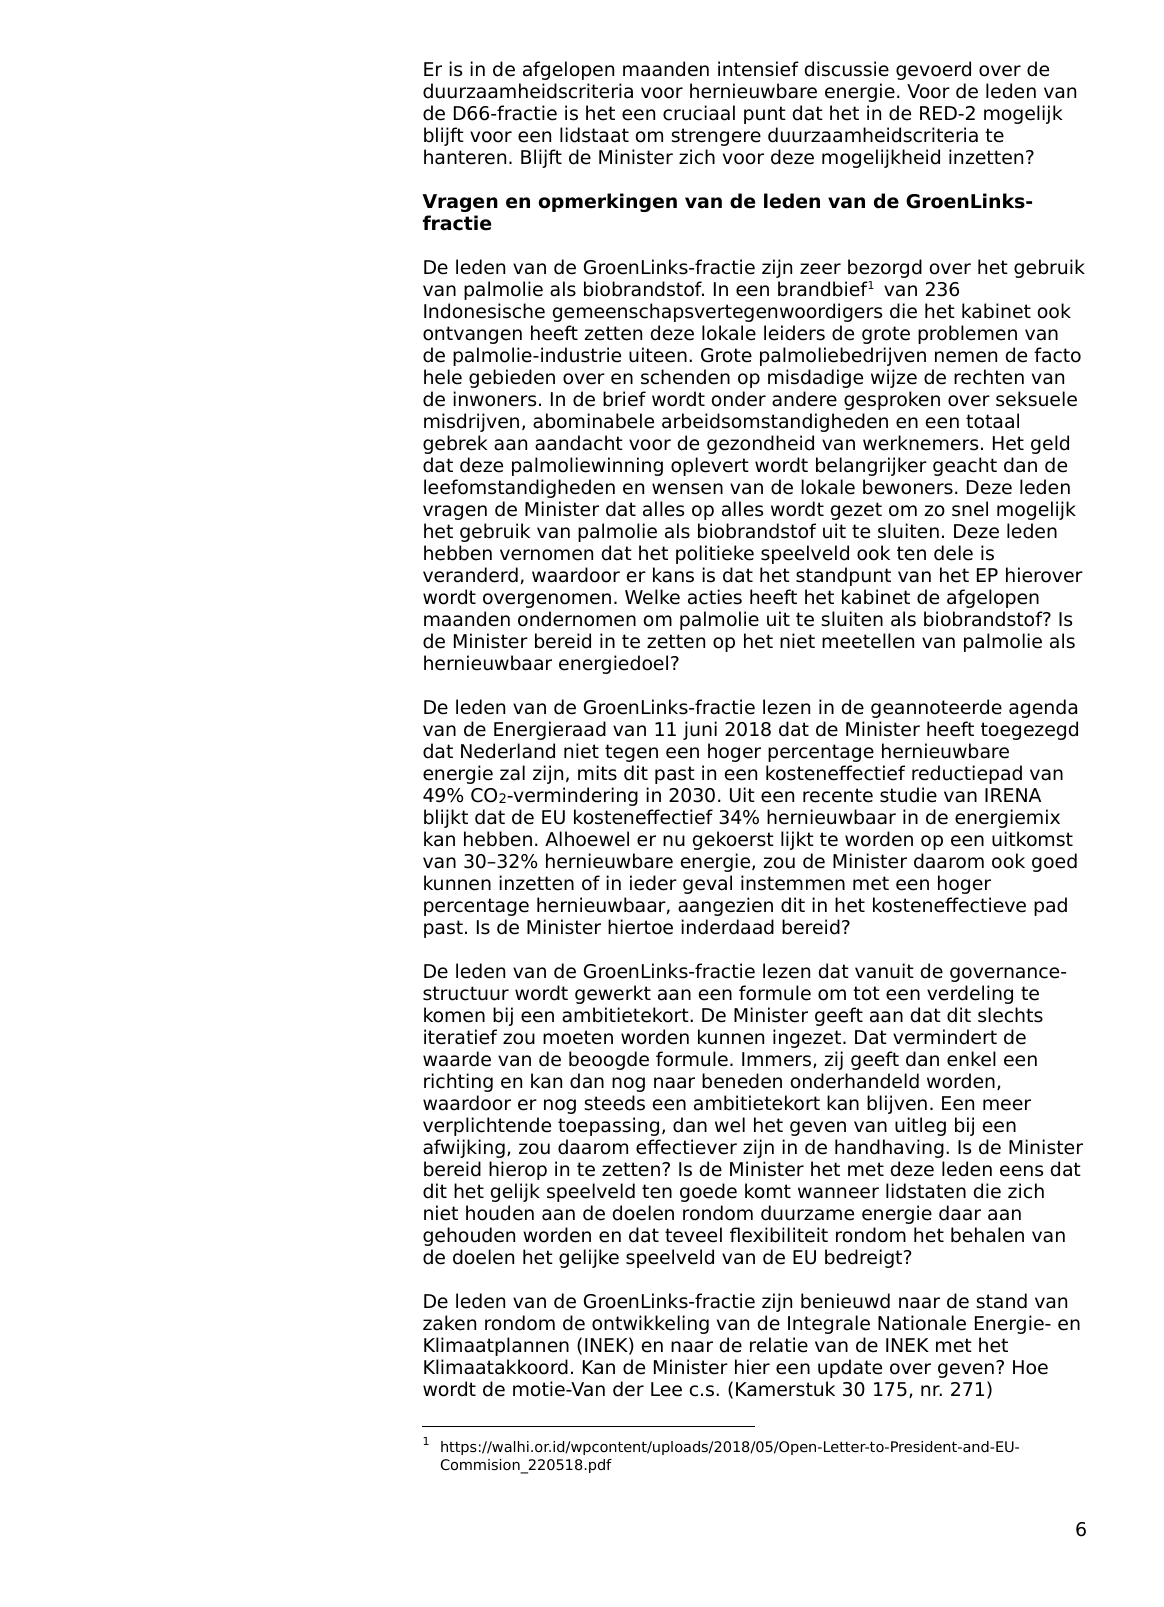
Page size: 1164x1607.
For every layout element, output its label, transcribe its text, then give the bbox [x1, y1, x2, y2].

text De leden van de GroenLinks-fractie lezen in de geannoteerde agenda van de Energieraad van 11 juni 2018 dat de Minister heeft toegezegd dat Nederland niet tegen een hoger percentage hernieuwbare energie zal zijn, mits dit past in een kosteneffectief reductiepad van 49% CO2-vermindering in 2030. Uit een recente studie van IRENA blijkt dat de EU kosteneffectief 34% hernieuwbaar in de energiemix kan hebben. Alhoewel er nu gekoerst lijkt te worden op een uitkomst van 30–32% hernieuwbare energie, zou de Minister daarom ook goed kunnen inzetten of in ieder geval instemmen met een hoger percentage hernieuwbaar, aangezien dit in het kosteneffectieve pad past. Is de Minister hiertoe inderdaad bereid? [422, 697, 1087, 939]
subtitle Vragen en opmerkingen van de leden van de GroenLinks-fractie [422, 191, 1087, 235]
text De leden van de GroenLinks-fractie zijn benieuwd naar de stand van zaken rondom de ontwikkeling van de Integrale Nationale Energie- en Klimaatplannen (INEK) en naar de relatie van de INEK met het Klimaatakkoord. Kan de Minister hier een update over geven? Hoe wordt de motie-Van der Lee c.s. (Kamerstuk 30 175, nr. 271) [422, 1291, 1087, 1401]
text https://walhi.or.id/wpcontent/uploads/2018/05/Open-Letter-to-President-and-EU-Commision_220518.pdf [422, 1435, 1087, 1474]
text De leden van de GroenLinks-fractie lezen dat vanuit de governance-structuur wordt gewerkt aan een formule om tot een verdeling te komen bij een ambitietekort. De Minister geeft aan dat dit slechts iteratief zou moeten worden kunnen ingezet. Dat vermindert de waarde van de beoogde formule. Immers, zij geeft dan enkel een richting en kan dan nog naar beneden onderhandeld worden, waardoor er nog steeds een ambitietekort kan blijven. Een meer verplichtende toepassing, dan wel het geven van uitleg bij een afwijking, zou daarom effectiever zijn in de handhaving. Is de Minister bereid hierop in te zetten? Is de Minister het met deze leden eens dat dit het gelijk speelveld ten goede komt wanneer lidstaten die zich niet houden aan de doelen rondom duurzame energie daar aan gehouden worden en dat teveel flexibiliteit rondom het behalen van de doelen het gelijke speelveld van de EU bedreigt? [422, 961, 1087, 1269]
text Er is in de afgelopen maanden intensief discussie gevoerd over de duurzaamheidscriteria voor hernieuwbare energie. Voor de leden van de D66-fractie is het een cruciaal punt dat het in de RED-2 mogelijk blijft voor een lidstaat om strengere duurzaamheidscriteria te hanteren. Blijft de Minister zich voor deze mogelijkheid inzetten? [422, 59, 1087, 169]
text De leden van de GroenLinks-fractie zijn zeer bezorgd over het gebruik van palmolie als biobrandstof. In een brandbief van 236 Indonesische gemeenschapsvertegenwoordigers die het kabinet ook ontvangen heeft zetten deze lokale leiders de grote problemen van de palmolie-industrie uiteen. Grote palmoliebedrijven nemen de facto hele gebieden over en schenden op misdadige wijze de rechten van de inwoners. In de brief wordt onder andere gesproken over seksuele misdrijven, abominabele arbeidsomstandigheden en een totaal gebrek aan aandacht voor de gezondheid van werknemers. Het geld dat deze palmoliewinning oplevert wordt belangrijker geacht dan de leefomstandigheden en wensen van de lokale bewoners. Deze leden vragen de Minister dat alles op alles wordt gezet om zo snel mogelijk het gebruik van palmolie als biobrandstof uit te sluiten. Deze leden hebben vernomen dat het politieke speelveld ook ten dele is veranderd, waardoor er kans is dat het standpunt van het EP hierover wordt overgenomen. Welke acties heeft het kabinet de afgelopen maanden ondernomen om palmolie uit te sluiten als biobrandstof? Is de Minister bereid in te zetten op het niet meetellen van palmolie als hernieuwbaar energiedoel? [422, 257, 1087, 675]
